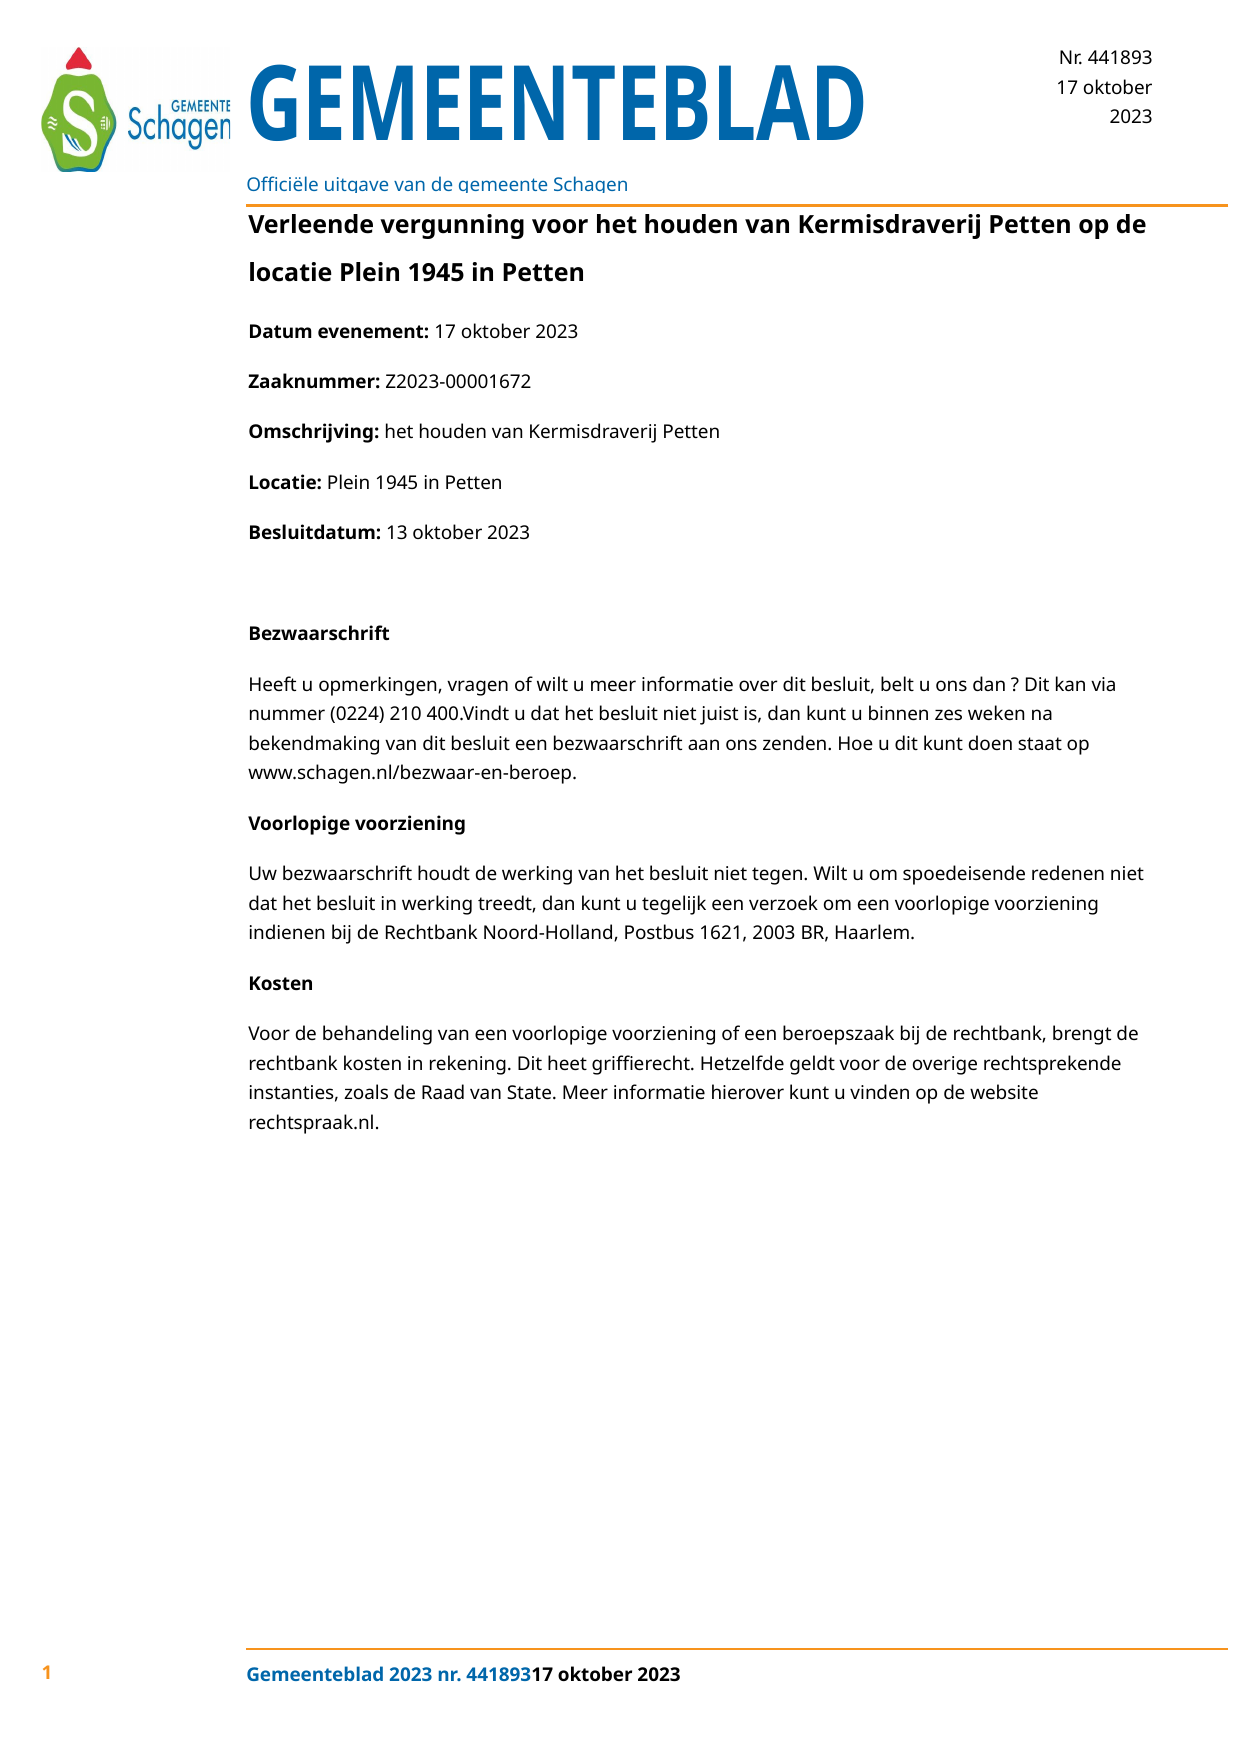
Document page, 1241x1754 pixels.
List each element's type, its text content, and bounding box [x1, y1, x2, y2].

text Uw bezwaarschrift houdt de werking van het besluit niet tegen. Wilt u om spoedeisende redenen niet dat het besluit in werking treedt, dan kunt u tegelijk een verzoek om een voorlopige voorziening indienen bij de Rechtbank Noord-Holland, Postbus 1621, 2003 BR, Haarlem. [248, 860, 1152, 945]
text Verleende vergunning voor het houden van Kermisdraverij Petten op de locatie Plein 1945 in Petten [248, 207, 1152, 288]
text Voor de behandeling van een voorlopige voorziening of een beroepszaak bij de rechtbank, brengt de rechtbank kosten in rekening. Dit heet griffierecht. Hetzelfde geldt voor de overige rechtsprekende instanties, zoals de Raad van State. Meer informatie hierover kunt u vinden op de website rechtspraak.nl. [248, 1020, 1152, 1135]
text Voorlopige voorziening [248, 810, 1152, 836]
text Heeft u opmerkingen, vragen of wilt u meer informatie over dit besluit, belt u ons dan ? Dit kan via nummer (0224) 210 400.Vindt u dat het besluit niet juist is, dan kunt u binnen zes weken na bekendmaking van dit besluit een bezwaarschrift aan ons zenden. Hoe u dit kunt doen staat op www.schagen.nl/bezwaar-en-beroep. [248, 671, 1152, 785]
text Omschrijving: het houden van Kermisdraverij Petten [248, 419, 1152, 444]
picture [41, 47, 231, 172]
text Bezwaarschrift [248, 620, 1152, 646]
text Besluitdatum: 13 oktober 2023 [248, 519, 1152, 545]
text Zaaknummer: Z2023-00001672 [248, 368, 1152, 394]
text Locatie: Plein 1945 in Petten [248, 469, 1152, 495]
text Datum evenement: 17 oktober 2023 [248, 318, 1152, 344]
text Kosten [248, 970, 1152, 996]
